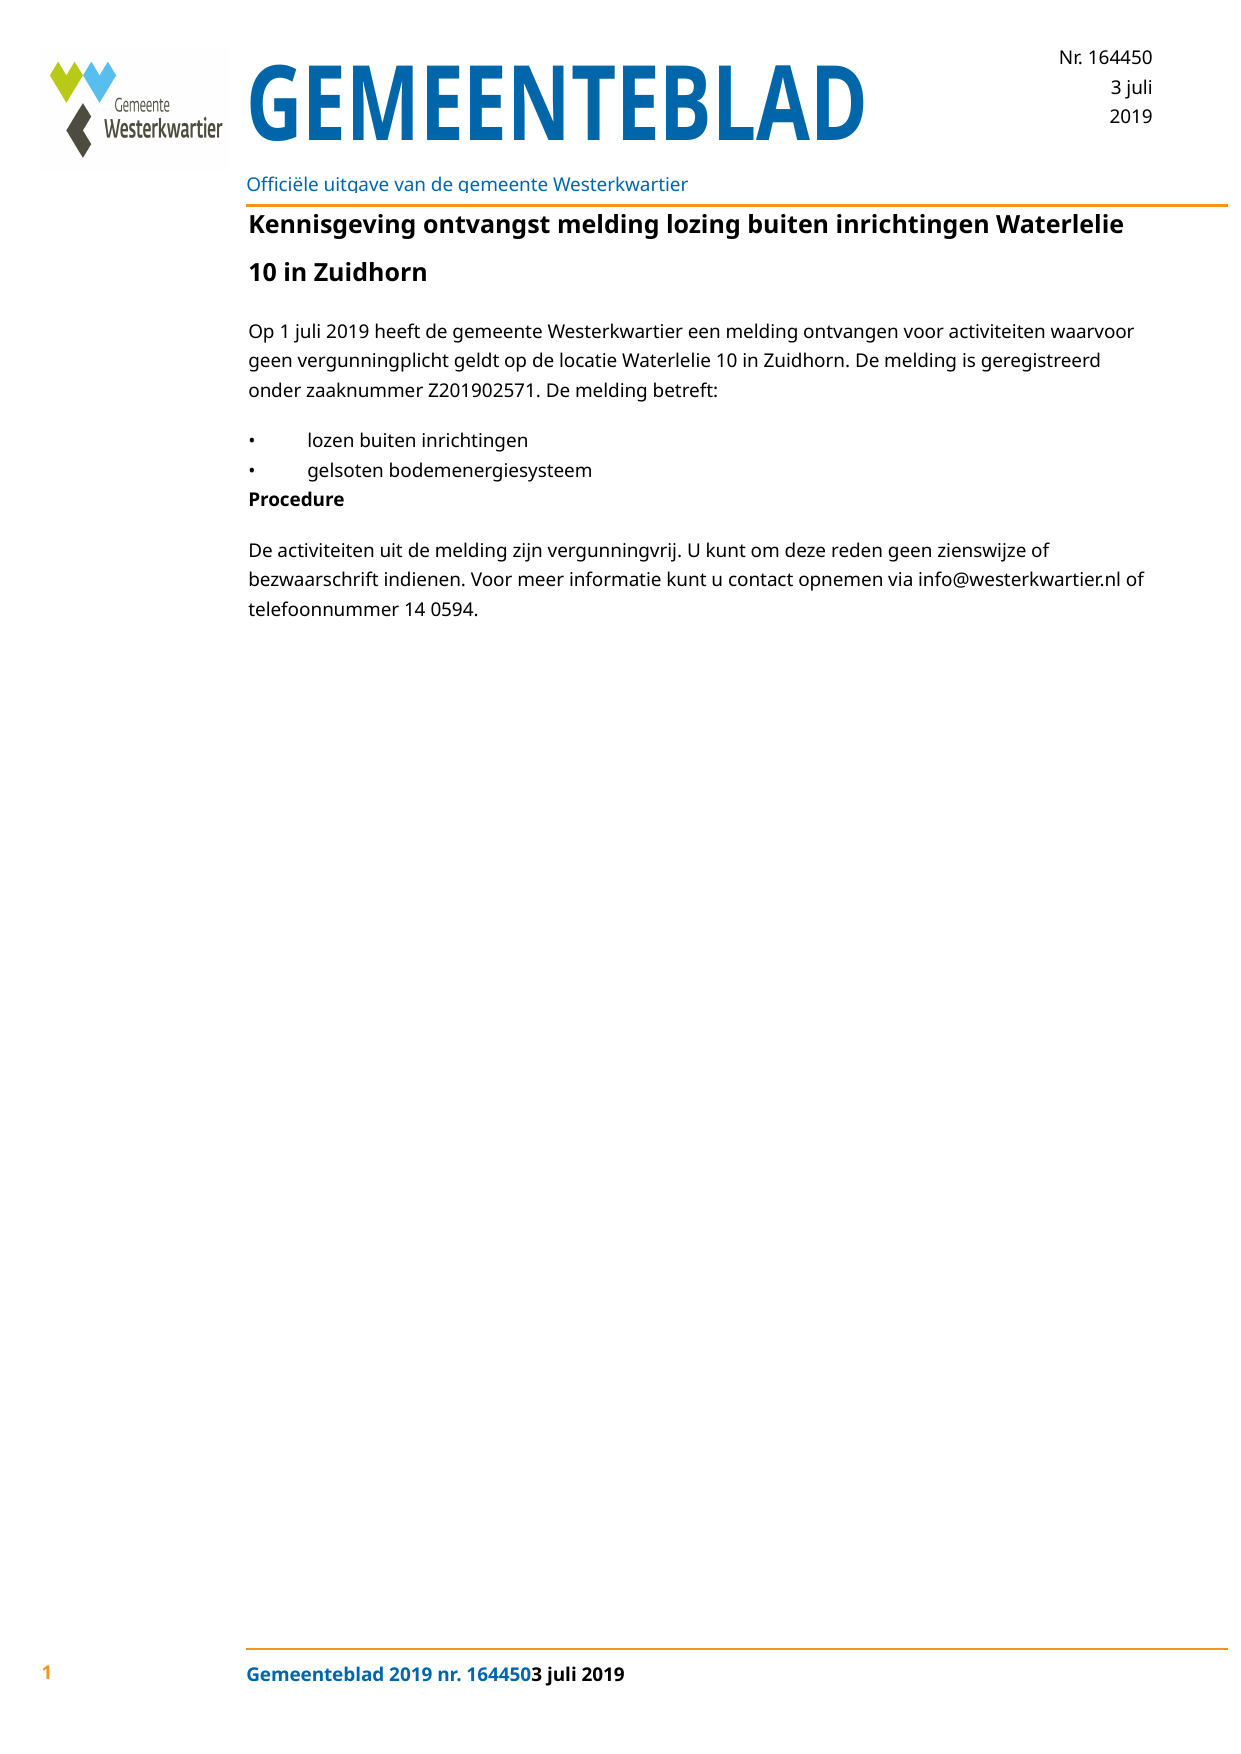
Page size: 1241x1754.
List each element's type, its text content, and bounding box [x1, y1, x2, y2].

list gelsoten bodemenergiesysteem [248, 457, 1152, 483]
text Kennisgeving ontvangst melding lozing buiten inrichtingen Waterlelie 10 in Zuidhorn [248, 207, 1152, 288]
text Procedure [248, 487, 1152, 512]
list lozen buiten inrichtingen [248, 427, 1152, 453]
text De activiteiten uit de melding zijn vergunningvrij. U kunt om deze reden geen zienswijze of bezwaarschrift indienen. Voor meer informatie kunt u contact opnemen via info@westerkwartier.nl of telefoonnummer 14 0594. [248, 537, 1152, 622]
text Op 1 juli 2019 heeft de gemeente Westerkwartier een melding ontvangen voor activiteiten waarvoor geen vergunningplicht geldt op de locatie Waterlelie 10 in Zuidhorn. De melding is geregistreerd onder zaaknummer Z201902571. De melding betreft: [248, 318, 1152, 403]
picture [41, 47, 231, 172]
